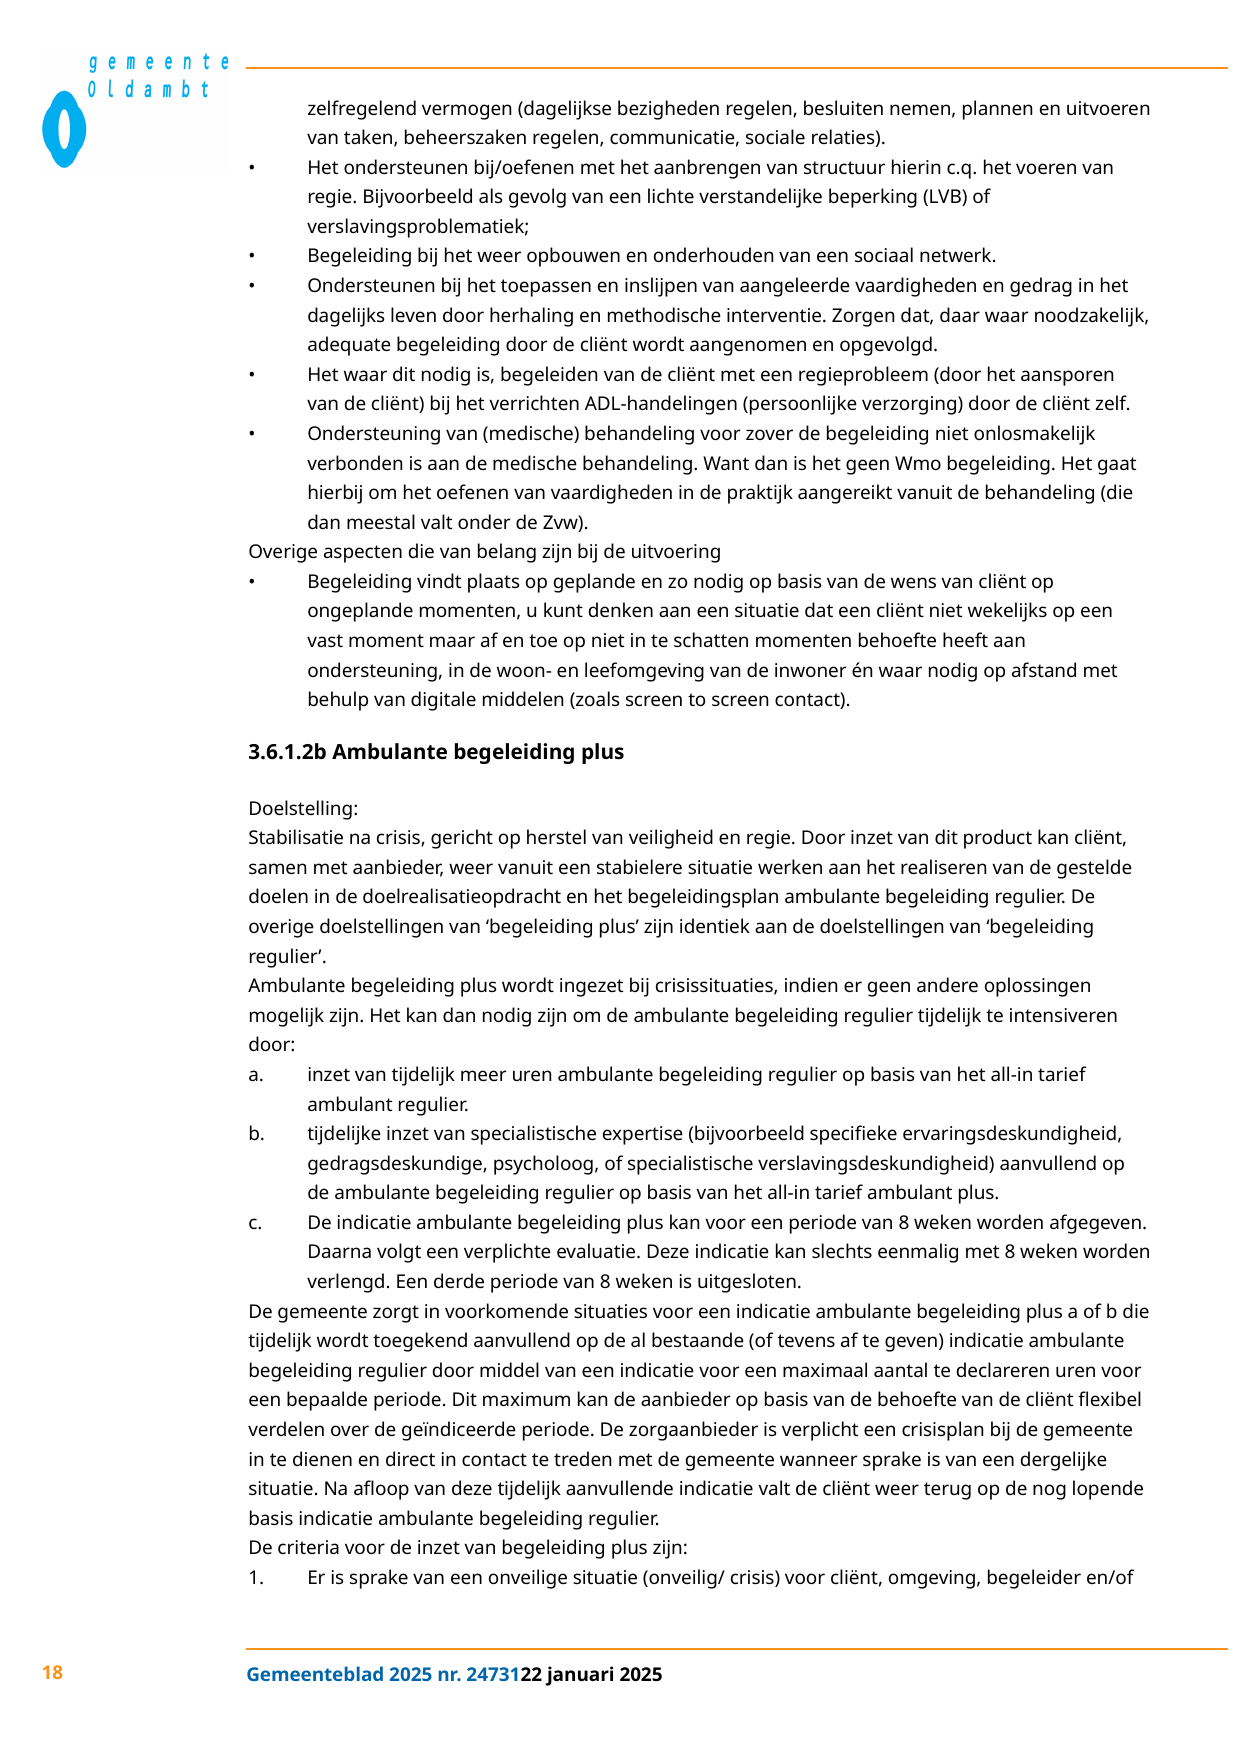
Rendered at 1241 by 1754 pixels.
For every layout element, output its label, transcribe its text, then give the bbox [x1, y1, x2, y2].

text 3.6.1.2b Ambulante begeleiding plus [248, 737, 1152, 765]
list Ondersteuning van (medische) behandeling voor zover de begeleiding niet onlosmakelijk verbonden is aan de medische behandeling. Want dan is het geen Wmo begeleiding. Het gaat hierbij om het oefenen van vaardigheden in de praktijk aangereikt vanuit de behandeling (die dan meestal valt onder de Zvw). [248, 420, 1152, 535]
text De criteria voor de inzet van begeleiding plus zijn: [248, 1534, 1152, 1560]
list Het waar dit nodig is, begeleiden van de cliënt met een regieprobleem (door het aansporen van de cliënt) bij het verrichten ADL-handelingen (persoonlijke verzorging) door de cliënt zelf. [248, 361, 1152, 416]
list zelfregelend vermogen (dagelijkse bezigheden regelen, besluiten nemen, plannen en uitvoeren van taken, beheerszaken regelen, communicatie, sociale relaties). [248, 95, 1152, 150]
list Ondersteunen bij het toepassen en inslijpen van aangeleerde vaardigheden en gedrag in het dagelijks leven door herhaling en methodische interventie. Zorgen dat, daar waar noodzakelijk, adequate begeleiding door de cliënt wordt aangenomen en opgevolgd. [248, 272, 1152, 357]
list inzet van tijdelijk meer uren ambulante begeleiding regulier op basis van het all-in tarief ambulant regulier. [248, 1061, 1152, 1116]
picture [41, 47, 231, 172]
text Stabilisatie na crisis, gericht op herstel van veiligheid en regie. Door inzet van dit product kan cliënt, samen met aanbieder, weer vanuit een stabielere situatie werken aan het realiseren van de gestelde doelen in de doelrealisatieopdracht en het begeleidingsplan ambulante begeleiding regulier. De overige doelstellingen van ‘begeleiding plus’ zijn identiek aan de doelstellingen van ‘begeleiding regulier’. [248, 824, 1152, 968]
text Overige aspecten die van belang zijn bij de uitvoering [248, 538, 1152, 564]
text Doelstelling: [248, 795, 1152, 821]
list Begeleiding vindt plaats op geplande en zo nodig op basis van de wens van cliënt op ongeplande momenten, u kunt denken aan een situatie dat een cliënt niet wekelijks op een vast moment maar af en toe op niet in te schatten momenten behoefte heeft aan ondersteuning, in de woon- en leefomgeving van de inwoner én waar nodig op afstand met behulp van digitale middelen (zoals screen to screen contact). [248, 568, 1152, 712]
list Begeleiding bij het weer opbouwen en onderhouden van een sociaal netwerk. [248, 243, 1152, 268]
list Het ondersteunen bij/oefenen met het aanbrengen van structuur hierin c.q. het voeren van regie. Bijvoorbeeld als gevolg van een lichte verstandelijke beperking (LVB) of verslavingsproblematiek; [248, 154, 1152, 239]
list De indicatie ambulante begeleiding plus kan voor een periode van 8 weken worden afgegeven. Daarna volgt een verplichte evaluatie. Deze indicatie kan slechts eenmalig met 8 weken worden verlengd. Een derde periode van 8 weken is uitgesloten. [248, 1209, 1152, 1294]
list Er is sprake van een onveilige situatie (onveilig/ crisis) voor cliënt, omgeving, begeleider en/of [248, 1564, 1152, 1590]
text Ambulante begeleiding plus wordt ingezet bij crisissituaties, indien er geen andere oplossingen mogelijk zijn. Het kan dan nodig zijn om de ambulante begeleiding regulier tijdelijk te intensiveren door: [248, 972, 1152, 1057]
list tijdelijke inzet van specialistische expertise (bijvoorbeeld specifieke ervaringsdeskundigheid, gedragsdeskundige, psycholoog, of specialistische verslavingsdeskundigheid) aanvullend op de ambulante begeleiding regulier op basis van het all-in tarief ambulant plus. [248, 1120, 1152, 1205]
text De gemeente zorgt in voorkomende situaties voor een indicatie ambulante begeleiding plus a of b die tijdelijk wordt toegekend aanvullend op de al bestaande (of tevens af te geven) indicatie ambulante begeleiding regulier door middel van een indicatie voor een maximaal aantal te declareren uren voor een bepaalde periode. Dit maximum kan de aanbieder op basis van de behoefte van de cliënt flexibel verdelen over de geïndiceerde periode. De zorgaanbieder is verplicht een crisisplan bij de gemeente in te dienen en direct in contact te treden met de gemeente wanneer sprake is van een dergelijke situatie. Na afloop van deze tijdelijk aanvullende indicatie valt de cliënt weer terug op de nog lopende basis indicatie ambulante begeleiding regulier. [248, 1298, 1152, 1531]
